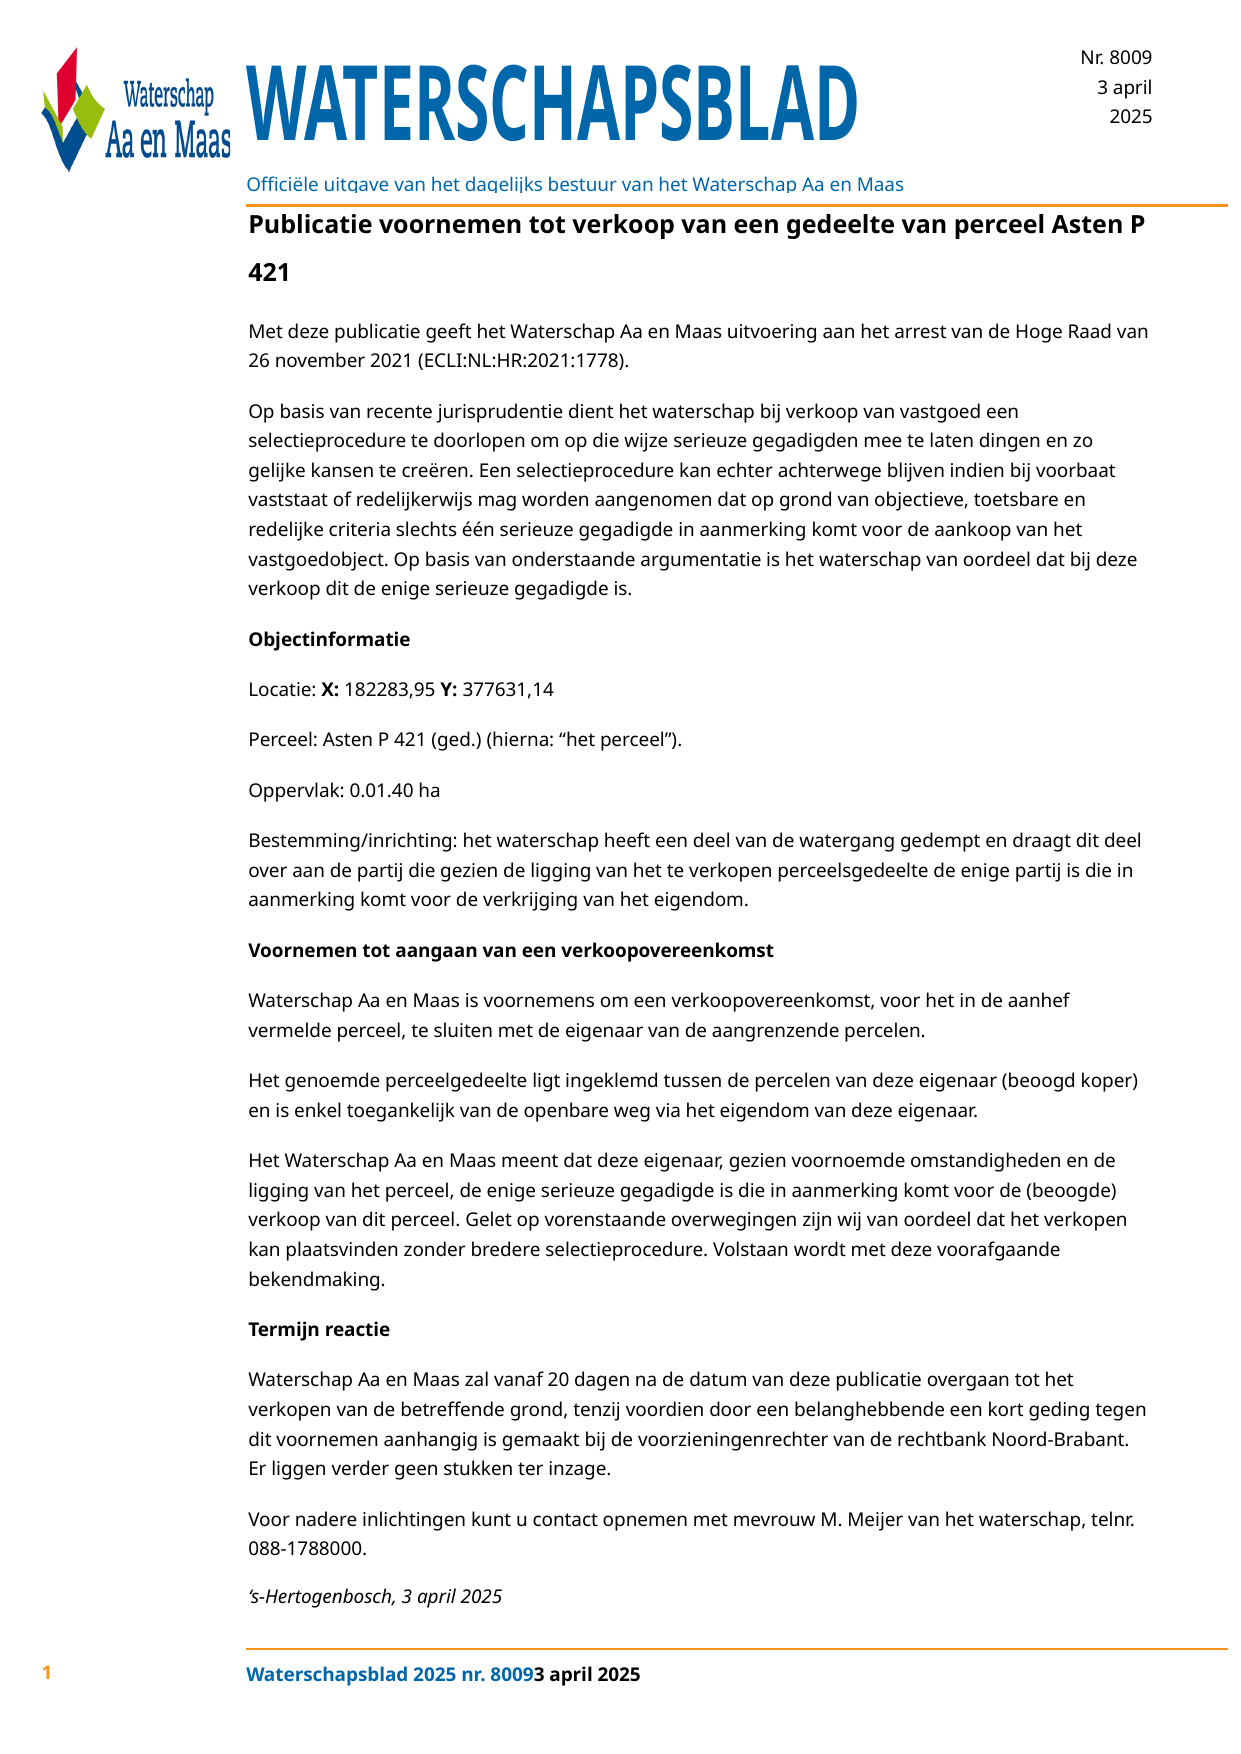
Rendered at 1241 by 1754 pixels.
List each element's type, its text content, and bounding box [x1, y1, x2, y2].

text Perceel: Asten P 421 (ged.) (hierna: “het perceel”). [248, 727, 1152, 752]
text Voornemen tot aangaan van een verkoopovereenkomst [248, 937, 1152, 963]
text Het Waterschap Aa en Maas meent dat deze eigenaar, gezien voornoemde omstandigheden en de ligging van het perceel, de enige serieuze gegadigde is die in aanmerking komt voor de (beoogde) verkoop van dit perceel. Gelet op vorenstaande overwegingen zijn wij van oordeel dat het verkopen kan plaatsvinden zonder bredere selectieprocedure. Volstaan wordt met deze voorafgaande bekendmaking. [248, 1147, 1152, 1292]
text Het genoemde perceelgedeelte ligt ingeklemd tussen de percelen van deze eigenaar (beoogd koper) en is enkel toegankelijk van de openbare weg via het eigendom van deze eigenaar. [248, 1067, 1152, 1123]
text Bestemming/inrichting: het waterschap heeft een deel van de watergang gedempt en draagt dit deel over aan de partij die gezien de ligging van het te verkopen perceelsgedeelte de enige partij is die in aanmerking komt voor de verkrijging van het eigendom. [248, 827, 1152, 912]
picture [41, 47, 231, 172]
text ‘s-Hertogenbosch, 3 april 2025 [248, 1583, 1152, 1609]
text Met deze publicatie geeft het Waterschap Aa en Maas uitvoering aan het arrest van de Hoge Raad van 26 november 2021 (ECLI:NL:HR:2021:1778). [248, 318, 1152, 373]
text Locatie: X: 182283,95 Y: 377631,14 [248, 676, 1152, 702]
text Oppervlak: 0.01.40 ha [248, 777, 1152, 803]
text Waterschap Aa en Maas zal vanaf 20 dagen na de datum van deze publicatie overgaan tot het verkopen van de betreffende grond, tenzij voordien door een belanghebbende een kort geding tegen dit voornemen aanhangig is gemaakt bij de voorzieningenrechter van de rechtbank Noord-Brabant. Er liggen verder geen stukken ter inzage. [248, 1367, 1152, 1481]
text Objectinformatie [248, 626, 1152, 652]
text Waterschap Aa en Maas is voornemens om een verkoopovereenkomst, voor het in de aanhef vermelde perceel, te sluiten met de eigenaar van de aangrenzende percelen. [248, 987, 1152, 1043]
text Voor nadere inlichtingen kunt u contact opnemen met mevrouw M. Meijer van het waterschap, telnr. 088-1788000. [248, 1506, 1152, 1561]
text Publicatie voornemen tot verkoop van een gedeelte van perceel Asten P 421 [248, 207, 1152, 288]
text Termijn reactie [248, 1316, 1152, 1342]
text Op basis van recente jurisprudentie dient het waterschap bij verkoop van vastgoed een selectieprocedure te doorlopen om op die wijze serieuze gegadigden mee te laten dingen en zo gelijke kansen te creëren. Een selectieprocedure kan echter achterwege blijven indien bij voorbaat vaststaat of redelijkerwijs mag worden aangenomen dat op grond van objectieve, toetsbare en redelijke criteria slechts één serieuze gegadigde in aanmerking komt voor de aankoop van het vastgoedobject. Op basis van onderstaande argumentatie is het waterschap van oordeel dat bij deze verkoop dit de enige serieuze gegadigde is. [248, 398, 1152, 601]
